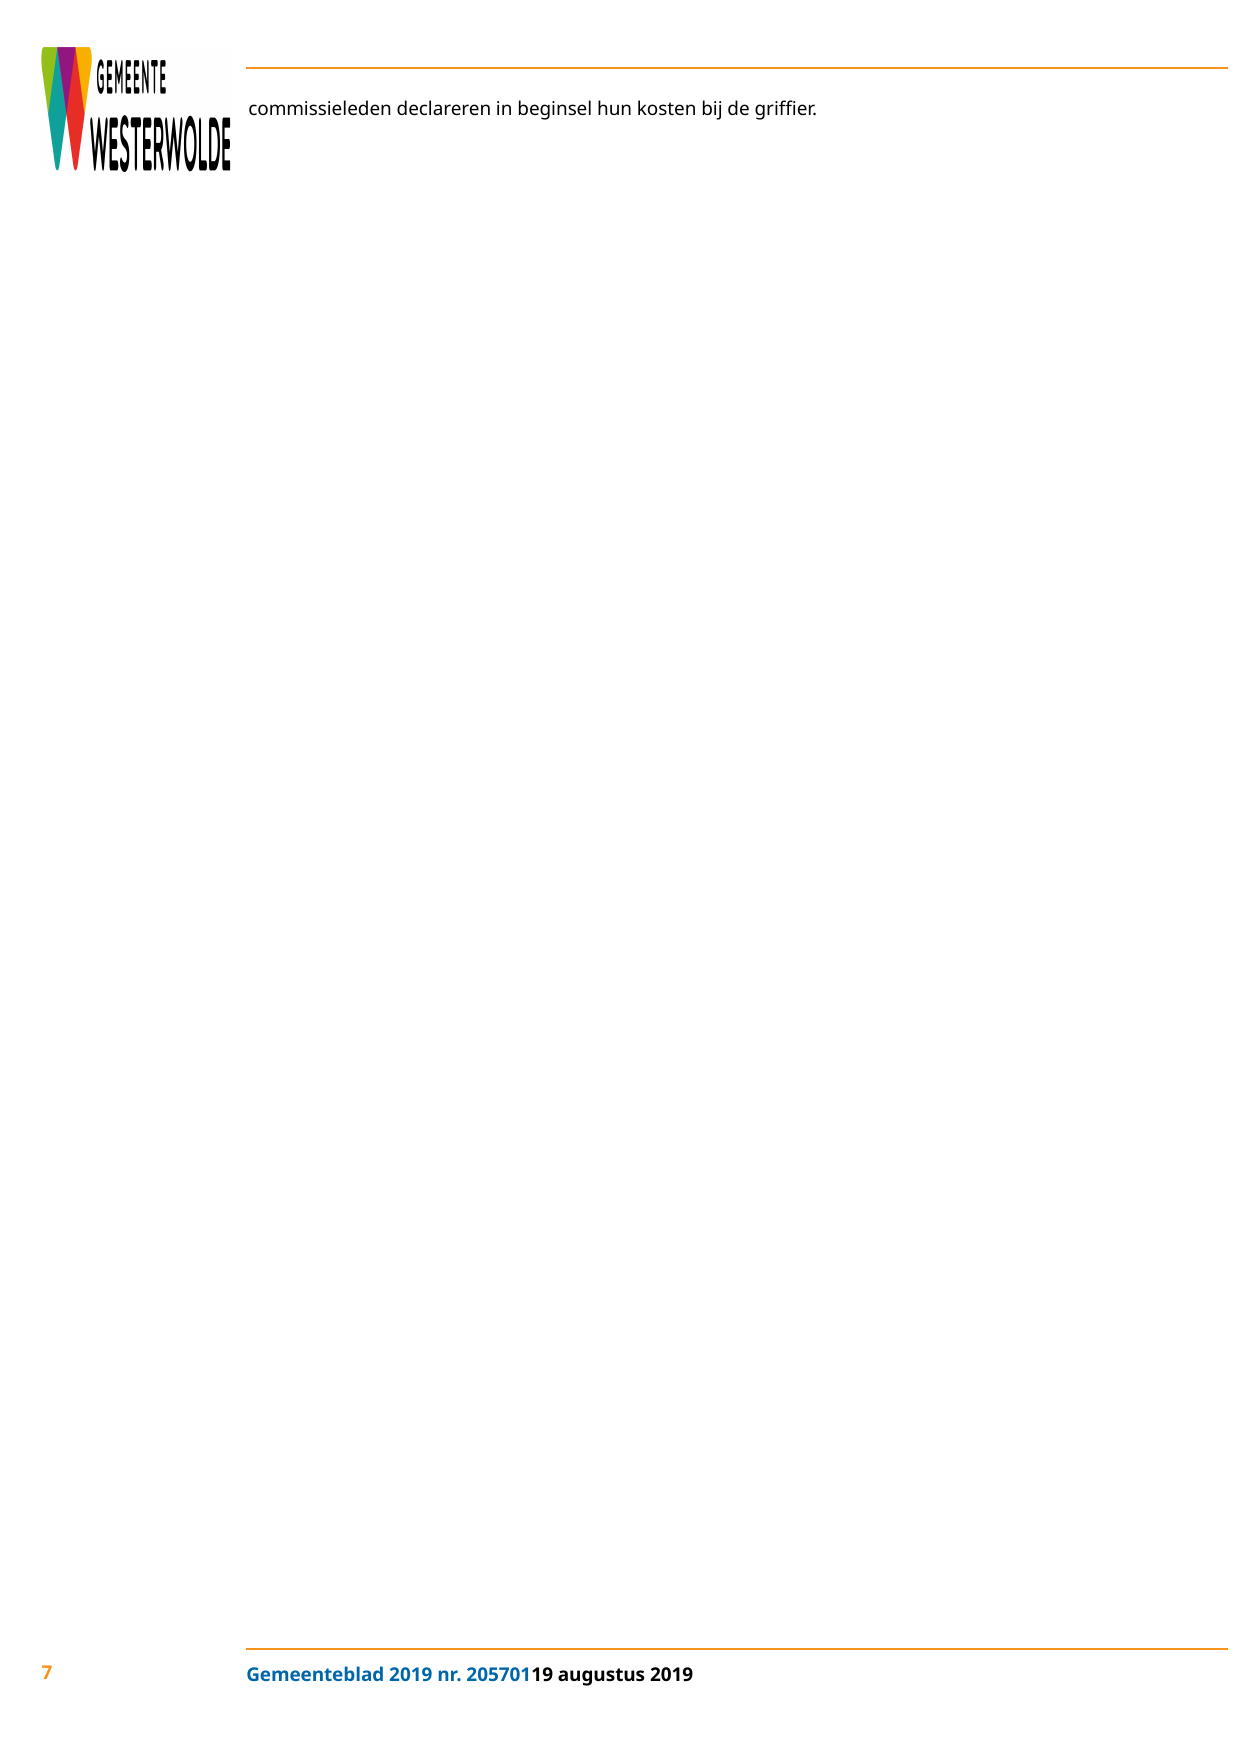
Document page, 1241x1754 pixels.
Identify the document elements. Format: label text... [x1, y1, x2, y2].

picture [41, 47, 231, 172]
text commissieleden declareren in beginsel hun kosten bij de griffier. [248, 95, 1152, 121]
